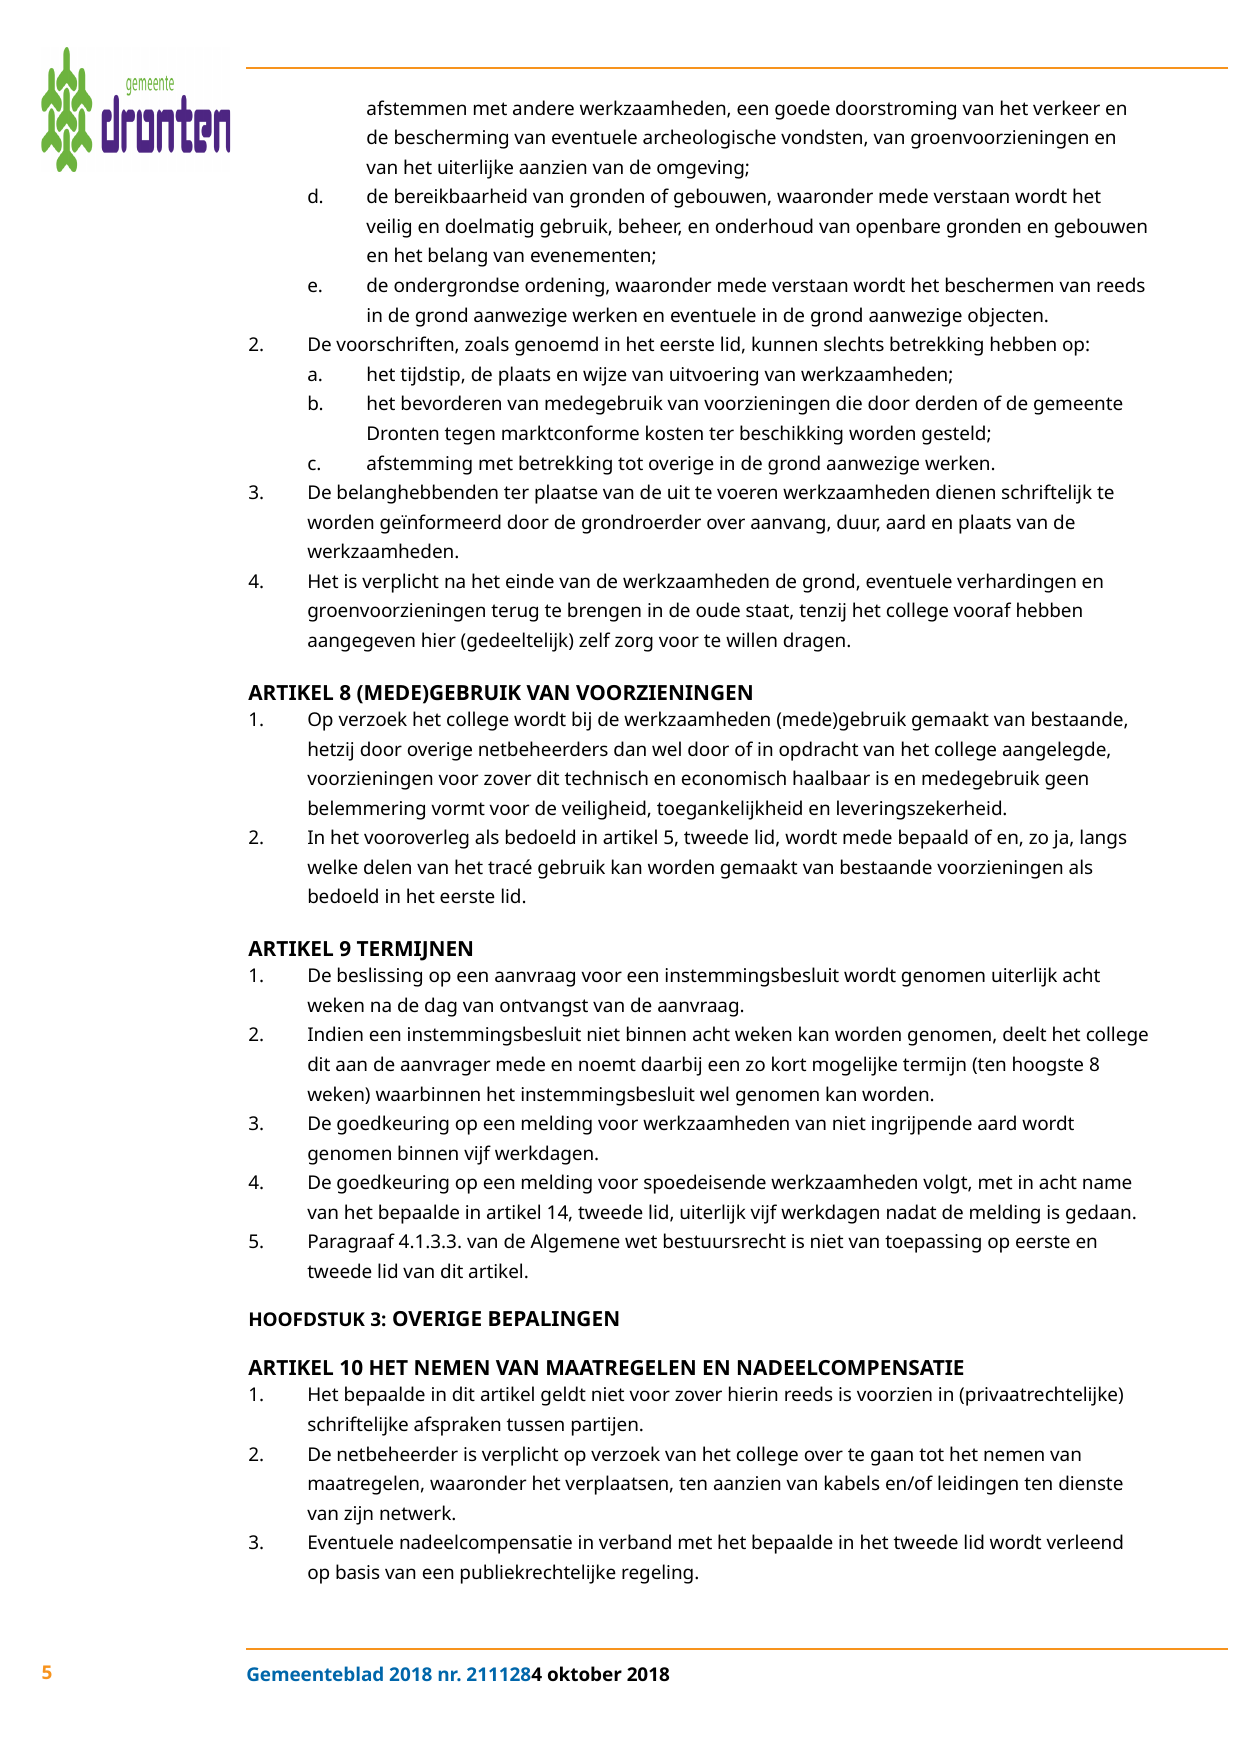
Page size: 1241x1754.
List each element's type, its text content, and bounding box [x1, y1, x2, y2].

list De netbeheerder is verplicht op verzoek van het college over te gaan tot het nemen van maatregelen, waaronder het verplaatsen, ten aanzien van kabels en/of leidingen ten dienste van zijn netwerk. [248, 1441, 1152, 1526]
picture [41, 47, 231, 172]
list het tijdstip, de plaats en wijze van uitvoering van werkzaamheden; [307, 361, 1152, 387]
list Op verzoek het college wordt bij de werkzaamheden (mede)gebruik gemaakt van bestaande, hetzij door overige netbeheerders dan wel door of in opdracht van het college aangelegde, voorzieningen voor zover dit technisch en economisch haalbaar is en medegebruik geen belemmering vormt voor de veiligheid, toegankelijkheid en leveringszekerheid. [248, 706, 1152, 821]
list afstemmen met andere werkzaamheden, een goede doorstroming van het verkeer en de bescherming van eventuele archeologische vondsten, van groenvoorzieningen en van het uiterlijke aanzien van de omgeving; [307, 95, 1152, 180]
list Het bepaalde in dit artikel geldt niet voor zover hierin reeds is voorzien in (privaatrechtelijke) schriftelijke afspraken tussen partijen. [248, 1382, 1152, 1437]
list De belanghebbenden ter plaatse van de uit te voeren werkzaamheden dienen schriftelijk te worden geïnformeerd door de grondroerder over aanvang, duur, aard en plaats van de werkzaamheden. [248, 479, 1152, 564]
list de ondergrondse ordening, waaronder mede verstaan wordt het beschermen van reeds in de grond aanwezige werken en eventuele in de grond aanwezige objecten. [307, 272, 1152, 328]
list De goedkeuring op een melding voor spoedeisende werkzaamheden volgt, met in acht name van het bepaalde in artikel 14, tweede lid, uiterlijk vijf werkdagen nadat de melding is gedaan. [248, 1169, 1152, 1225]
list het bevorderen van medegebruik van voorzieningen die door derden of de gemeente Dronten tegen marktconforme kosten ter beschikking worden gesteld; [307, 391, 1152, 446]
text ARTIKEL 8 (MEDE)GEBRUIK VAN VOORZIENINGEN [248, 678, 1152, 706]
list afstemming met betrekking tot overige in de grond aanwezige werken. [307, 450, 1152, 476]
list De voorschriften, zoals genoemd in het eerste lid, kunnen slechts betrekking hebben op: [248, 331, 1152, 357]
text ARTIKEL 9 TERMIJNEN [248, 934, 1152, 962]
list Paragraaf 4.1.3.3. van de Algemene wet bestuursrecht is niet van toepassing op eerste en tweede lid van dit artikel. [248, 1229, 1152, 1284]
list Het is verplicht na het einde van de werkzaamheden de grond, eventuele verhardingen en groenvoorzieningen terug te brengen in de oude staat, tenzij het college vooraf hebben aangegeven hier (gedeeltelijk) zelf zorg voor te willen dragen. [248, 568, 1152, 653]
text ARTIKEL 10 HET NEMEN VAN MAATREGELEN EN NADEELCOMPENSATIE [248, 1353, 1152, 1382]
list In het vooroverleg als bedoeld in artikel 5, tweede lid, wordt mede bepaald of en, zo ja, langs welke delen van het tracé gebruik kan worden gemaakt van bestaande voorzieningen als bedoeld in het eerste lid. [248, 824, 1152, 909]
list De goedkeuring op een melding voor werkzaamheden van niet ingrijpende aard wordt genomen binnen vijf werkdagen. [248, 1110, 1152, 1166]
list de bereikbaarheid van gronden of gebouwen, waaronder mede verstaan wordt het veilig en doelmatig gebruik, beheer, en onderhoud van openbare gronden en gebouwen en het belang van evenementen; [307, 183, 1152, 268]
text HOOFDSTUK 3: OVERIGE BEPALINGEN [248, 1304, 1152, 1332]
list Eventuele nadeelcompensatie in verband met het bepaalde in het tweede lid wordt verleend op basis van een publiekrechtelijke regeling. [248, 1529, 1152, 1585]
list Indien een instemmingsbesluit niet binnen acht weken kan worden genomen, deelt het college dit aan de aanvrager mede en noemt daarbij een zo kort mogelijke termijn (ten hoogste 8 weken) waarbinnen het instemmingsbesluit wel genomen kan worden. [248, 1022, 1152, 1107]
list De beslissing op een aanvraag voor een instemmingsbesluit wordt genomen uiterlijk acht weken na de dag van ontvangst van de aanvraag. [248, 962, 1152, 1018]
